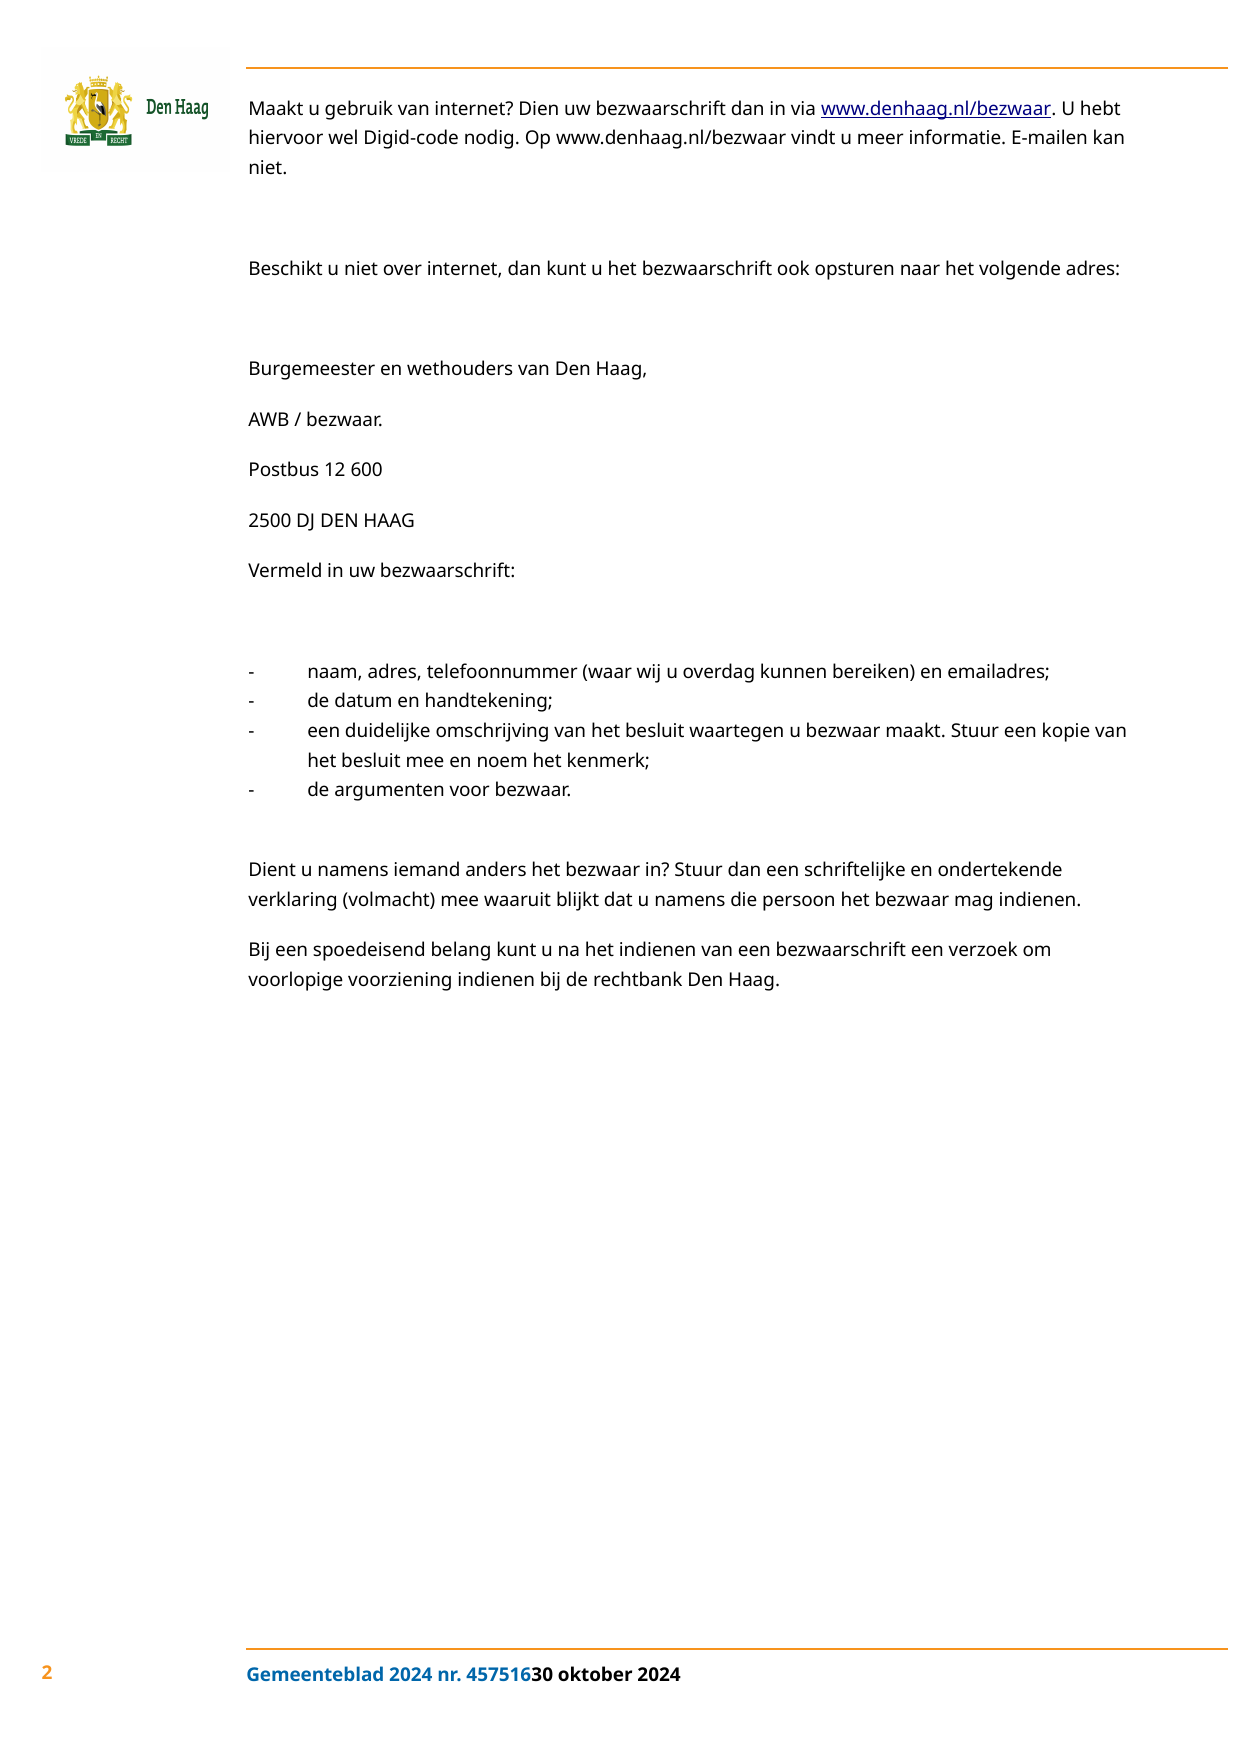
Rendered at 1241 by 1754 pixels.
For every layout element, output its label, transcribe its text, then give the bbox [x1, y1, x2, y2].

list een duidelijke omschrijving van het besluit waartegen u bezwaar maakt. Stuur een kopie van het besluit mee en noem het kenmerk; [248, 717, 1152, 773]
list de argumenten voor bezwaar. [248, 776, 1152, 802]
text Bij een spoedeisend belang kunt u na het indienen van een bezwaarschrift een verzoek om voorlopige voorziening indienen bij de rechtbank Den Haag. [248, 936, 1152, 992]
list naam, adres, telefoonnummer (waar wij u overdag kunnen bereiken) en emailadres; [248, 658, 1152, 684]
text Postbus 12 600 [248, 456, 1152, 482]
text Beschikt u niet over internet, dan kunt u het bezwaarschrift ook opsturen naar het volgende adres: [248, 255, 1152, 281]
text 2500 DJ DEN HAAG [248, 507, 1152, 533]
text AWB / bezwaar. [248, 406, 1152, 432]
text Dient u namens iemand anders het bezwaar in? Stuur dan een schriftelijke en ondertekende verklaring (volmacht) mee waaruit blijkt dat u namens die persoon het bezwaar mag indienen. [248, 856, 1152, 912]
text Maakt u gebruik van internet? Dien uw bezwaarschrift dan in via www.denhaag.nl/bezwaar. U hebt hiervoor wel Digid-code nodig. Op www.denhaag.nl/bezwaar vindt u meer informatie. E-mailen kan niet. [248, 95, 1152, 180]
text Vermeld in uw bezwaarschrift: [248, 557, 1152, 583]
list de datum en handtekening; [248, 688, 1152, 713]
text Burgemeester en wethouders van Den Haag, [248, 356, 1152, 381]
picture [41, 47, 231, 172]
